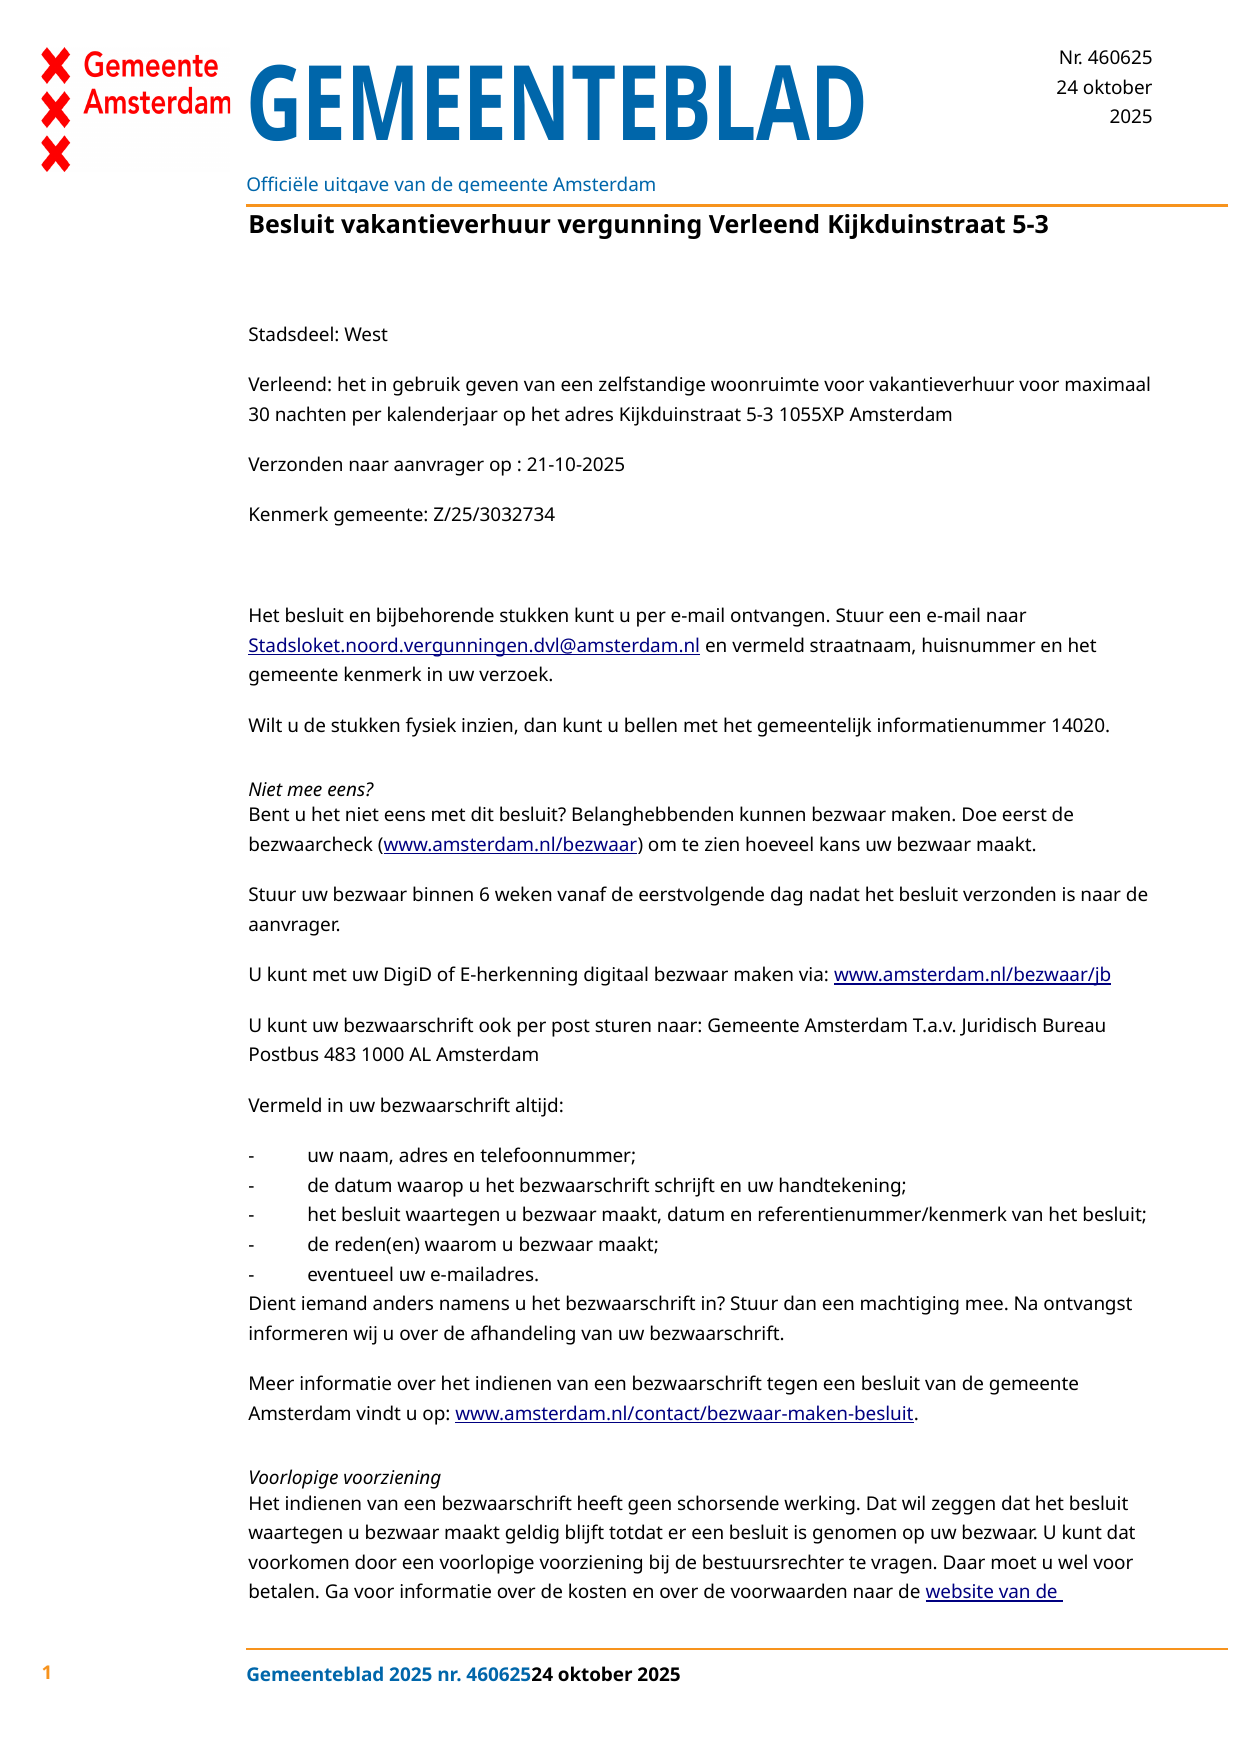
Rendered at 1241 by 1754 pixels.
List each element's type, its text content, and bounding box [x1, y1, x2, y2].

list de reden(en) waarom u bezwaar maakt; [248, 1231, 1152, 1257]
picture [41, 47, 231, 172]
text Verleend: het in gebruik geven van een zelfstandige woonruimte voor vakantieverhuur voor maximaal 30 nachten per kalenderjaar op het adres Kijkduinstraat 5-3 1055XP Amsterdam [248, 371, 1152, 426]
list de datum waarop u het bezwaarschrift schrijft en uw handtekening; [248, 1172, 1152, 1198]
text U kunt met uw DigiD of E-herkenning digitaal bezwaar maken via: www.amsterdam.nl/bezwaar/jb [248, 962, 1152, 987]
text Verzonden naar aanvrager op : 21-10-2025 [248, 451, 1152, 477]
list eventueel uw e-mailadres. [248, 1261, 1152, 1287]
text Wilt u de stukken fysiek inzien, dan kunt u bellen met het gemeentelijk informatienummer 14020. [248, 712, 1152, 738]
text Meer informatie over het indienen van een bezwaarschrift tegen een besluit van de gemeente Amsterdam vindt u op: www.amsterdam.nl/contact/bezwaar-maken-besluit. [248, 1370, 1152, 1426]
list het besluit waartegen u bezwaar maakt, datum en referentienummer/kenmerk van het besluit; [248, 1202, 1152, 1227]
text Het besluit en bijbehorende stukken kunt u per e-mail ontvangen. Stuur een e-mail naar Stadsloket.noord.vergunningen.dvl@amsterdam.nl en vermeld straatnaam, huisnummer en het gemeente kenmerk in uw verzoek. [248, 602, 1152, 687]
text Dient iemand anders namens u het bezwaarschrift in? Stuur dan een machtiging mee. Na ontvangst informeren wij u over de afhandeling van uw bezwaarschrift. [248, 1290, 1152, 1346]
text Het indienen van een bezwaarschrift heeft geen schorsende werking. Dat wil zeggen dat het besluit waartegen u bezwaar maakt geldig blijft totdat er een besluit is genomen op uw bezwaar. U kunt dat voorkomen door een voorlopige voorziening bij de bestuursrechter te vragen. Daar moet u wel voor betalen. Ga voor informatie over de kosten en over de voorwaarden naar de website van de [248, 1490, 1152, 1604]
text Voorlopige voorziening [248, 1464, 1152, 1490]
text Besluit vakantieverhuur vergunning Verleend Kijkduinstraat 5-3 [248, 207, 1152, 241]
text Stadsdeel: West [248, 321, 1152, 346]
list uw naam, adres en telefoonnummer; [248, 1142, 1152, 1168]
text Kenmerk gemeente: Z/25/3032734 [248, 502, 1152, 527]
text Stuur uw bezwaar binnen 6 weken vanaf de eerstvolgende dag nadat het besluit verzonden is naar de aanvrager. [248, 882, 1152, 937]
text Vermeld in uw bezwaarschrift altijd: [248, 1092, 1152, 1118]
text Bent u het niet eens met dit besluit? Belanghebbenden kunnen bezwaar maken. Doe eerst de bezwaarcheck (www.amsterdam.nl/bezwaar) om te zien hoeveel kans uw bezwaar maakt. [248, 802, 1152, 857]
text U kunt uw bezwaarschrift ook per post sturen naar: Gemeente Amsterdam T.a.v. Juridisch Bureau Postbus 483 1000 AL Amsterdam [248, 1012, 1152, 1067]
text Niet mee eens? [248, 776, 1152, 802]
